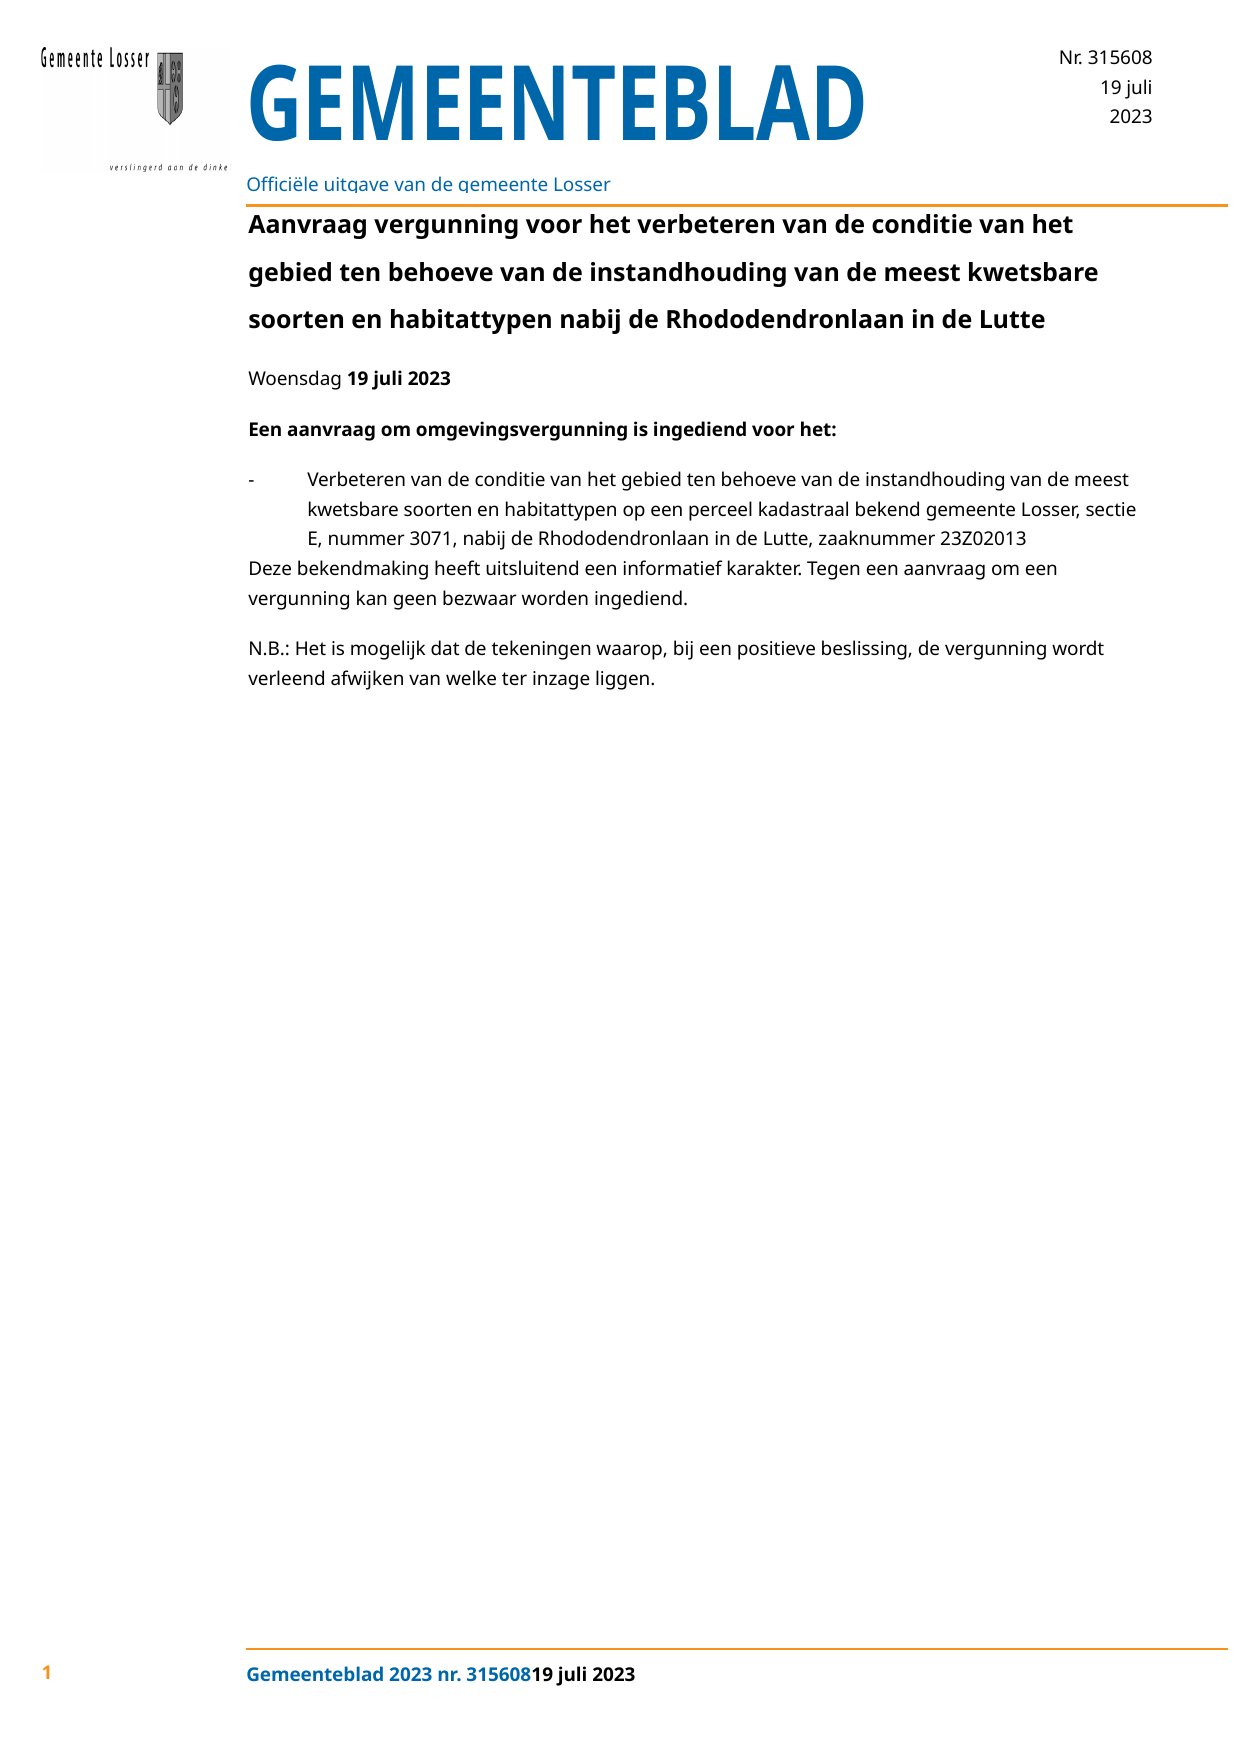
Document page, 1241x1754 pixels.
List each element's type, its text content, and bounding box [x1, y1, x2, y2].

text N.B.: Het is mogelijk dat de tekeningen waarop, bij een positieve beslissing, de vergunning wordt verleend afwijken van welke ter inzage liggen. [248, 635, 1152, 690]
text Woensdag 19 juli 2023 [248, 366, 1152, 391]
text Aanvraag vergunning voor het verbeteren van de conditie van het gebied ten behoeve van de instandhouding van de meest kwetsbare soorten en habitattypen nabij de Rhododendronlaan in de Lutte [248, 207, 1152, 336]
list Verbeteren van de conditie van het gebied ten behoeve van de instandhouding van de meest kwetsbare soorten en habitattypen op een perceel kadastraal bekend gemeente Losser, sectie E, nummer 3071, nabij de Rhododendronlaan in de Lutte, zaaknummer 23Z02013 [248, 466, 1152, 551]
picture [41, 47, 231, 172]
text Deze bekendmaking heeft uitsluitend een informatief karakter. Tegen een aanvraag om een vergunning kan geen bezwaar worden ingediend. [248, 555, 1152, 610]
text Een aanvraag om omgevingsvergunning is ingediend voor het: [248, 416, 1152, 442]
